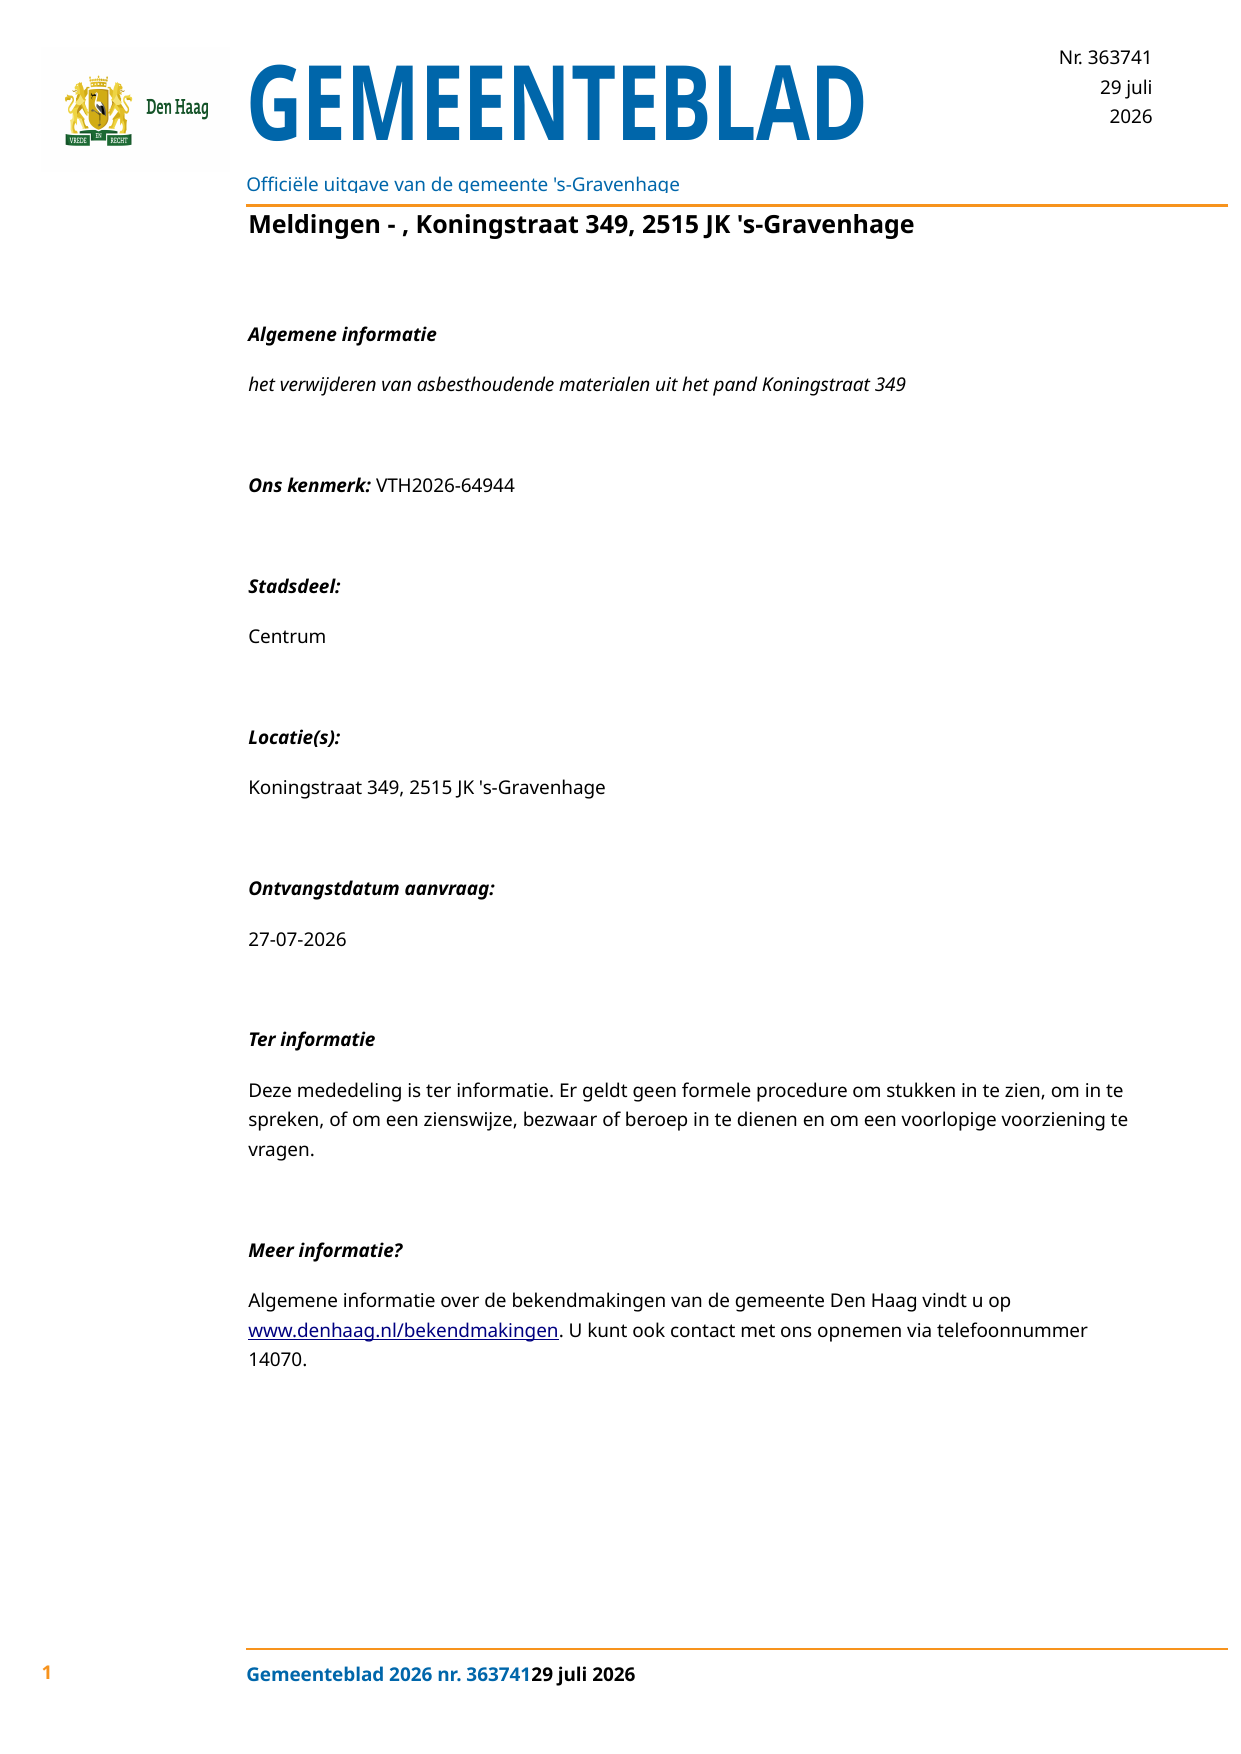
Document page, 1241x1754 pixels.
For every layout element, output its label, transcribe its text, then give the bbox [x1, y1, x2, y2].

text Koningstraat 349, 2515 JK 's-Gravenhage [248, 774, 1152, 800]
text Stadsdeel: [248, 573, 1152, 598]
text Centrum [248, 623, 1152, 649]
text Meldingen - , Koningstraat 349, 2515 JK 's-Gravenhage [248, 207, 1152, 241]
text Deze mededeling is ter informatie. Er geldt geen formele procedure om stukken in te zien, om in te spreken, of om een zienswijze, bezwaar of beroep in te dienen en om een voorlopige voorziening te vragen. [248, 1077, 1152, 1162]
text Ter informatie [248, 1027, 1152, 1052]
text Ontvangstdatum aanvraag: [248, 875, 1152, 901]
text Ons kenmerk: VTH2026-64944 [248, 472, 1152, 498]
text Locatie(s): [248, 724, 1152, 750]
text 27-07-2026 [248, 926, 1152, 951]
text Algemene informatie over de bekendmakingen van de gemeente Den Haag vindt u op www.denhaag.nl/bekendmakingen. U kunt ook contact met ons opnemen via telefoonnummer 14070. [248, 1287, 1152, 1372]
picture [41, 47, 231, 172]
text Meer informatie? [248, 1237, 1152, 1263]
text het verwijderen van asbesthoudende materialen uit het pand Koningstraat 349 [248, 371, 1152, 397]
text Algemene informatie [248, 321, 1152, 346]
